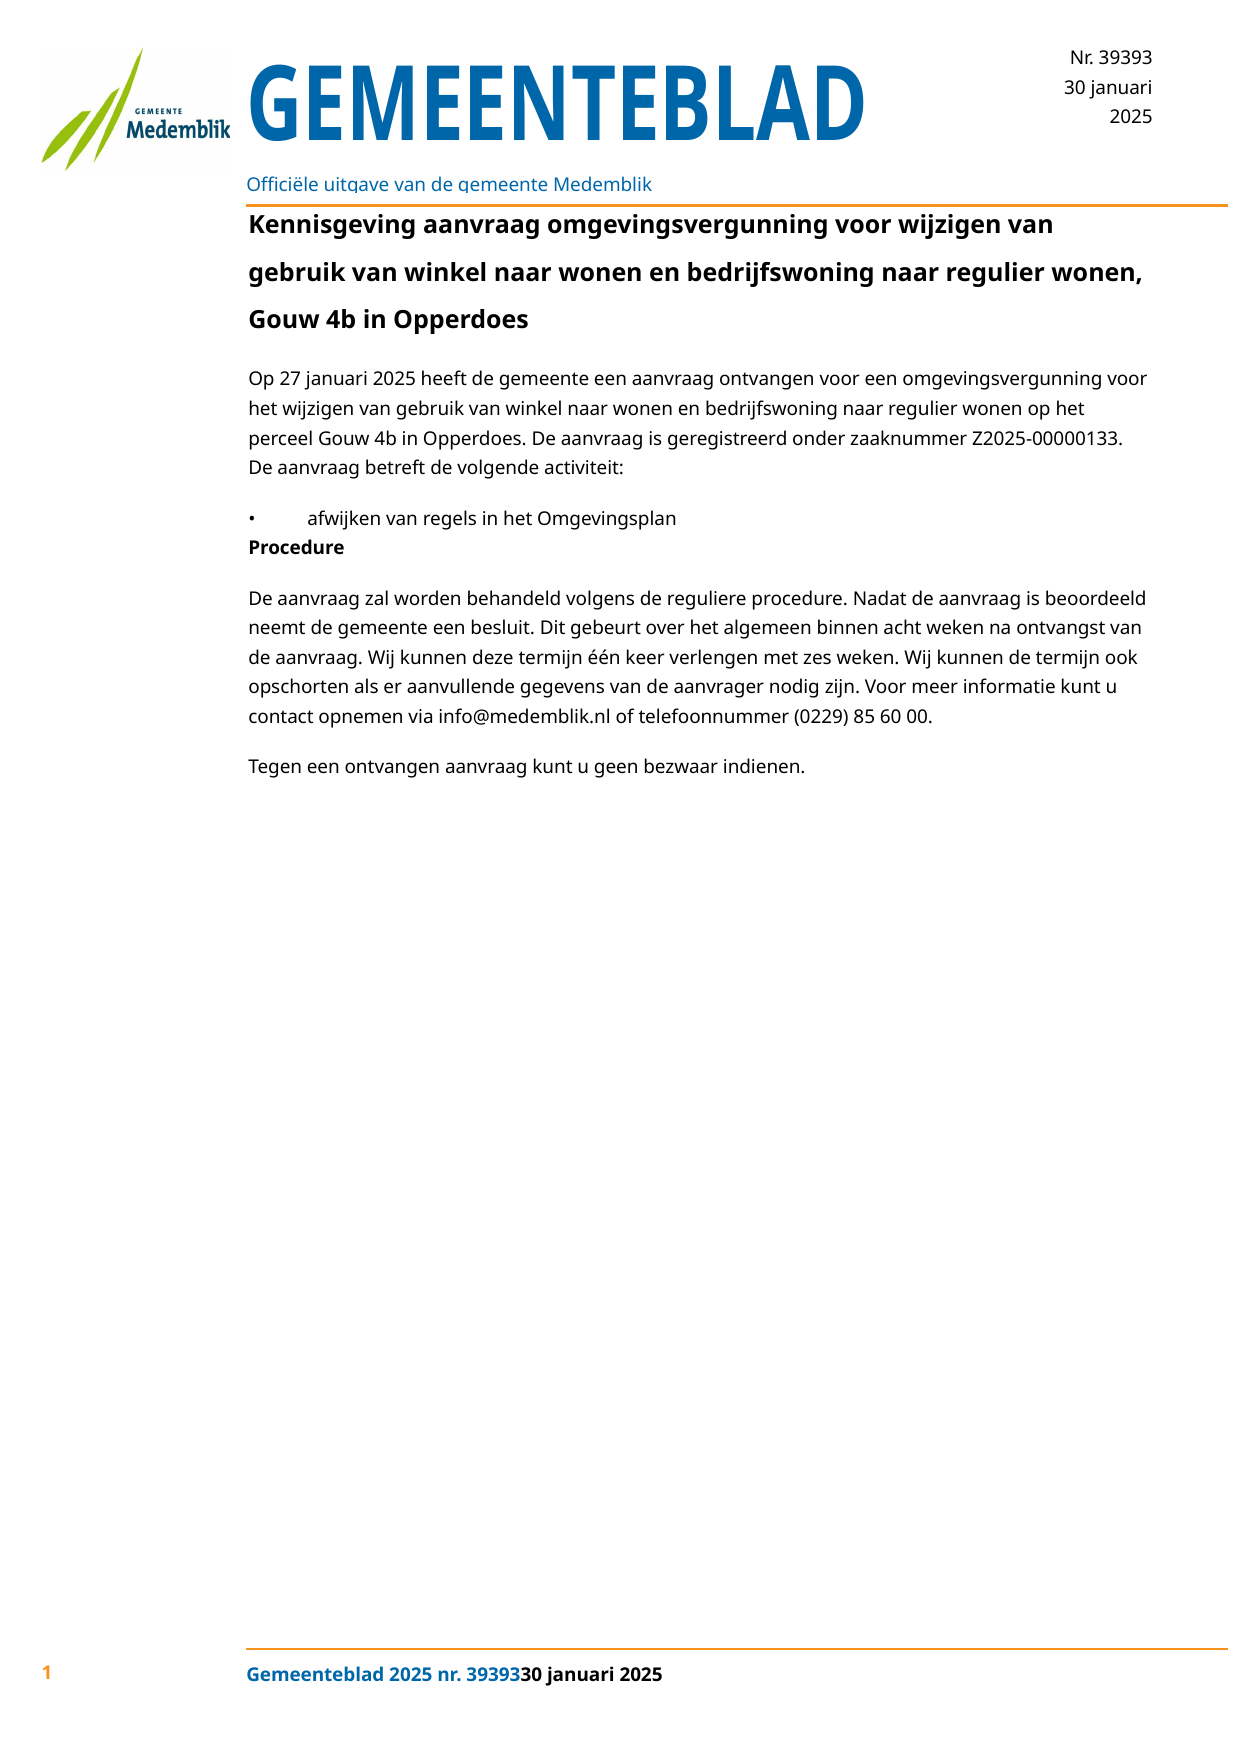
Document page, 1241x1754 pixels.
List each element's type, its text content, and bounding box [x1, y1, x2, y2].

text Kennisgeving aanvraag omgevingsvergunning voor wijzigen van gebruik van winkel naar wonen en bedrijfswoning naar regulier wonen, Gouw 4b in Opperdoes [248, 207, 1152, 336]
text Procedure [248, 534, 1152, 560]
text Tegen een ontvangen aanvraag kunt u geen bezwaar indienen. [248, 753, 1152, 779]
list afwijken van regels in het Omgevingsplan [248, 505, 1152, 530]
text Op 27 januari 2025 heeft de gemeente een aanvraag ontvangen voor een omgevingsvergunning voor het wijzigen van gebruik van winkel naar wonen en bedrijfswoning naar regulier wonen op het perceel Gouw 4b in Opperdoes. De aanvraag is geregistreerd onder zaaknummer Z2025-00000133. De aanvraag betreft de volgende activiteit: [248, 366, 1152, 480]
text De aanvraag zal worden behandeld volgens de reguliere procedure. Nadat de aanvraag is beoordeeld neemt de gemeente een besluit. Dit gebeurt over het algemeen binnen acht weken na ontvangst van de aanvraag. Wij kunnen deze termijn één keer verlengen met zes weken. Wij kunnen de termijn ook opschorten als er aanvullende gegevens van de aanvrager nodig zijn. Voor meer informatie kunt u contact opnemen via info@medemblik.nl of telefoonnummer (0229) 85 60 00. [248, 585, 1152, 729]
picture [41, 47, 231, 172]
